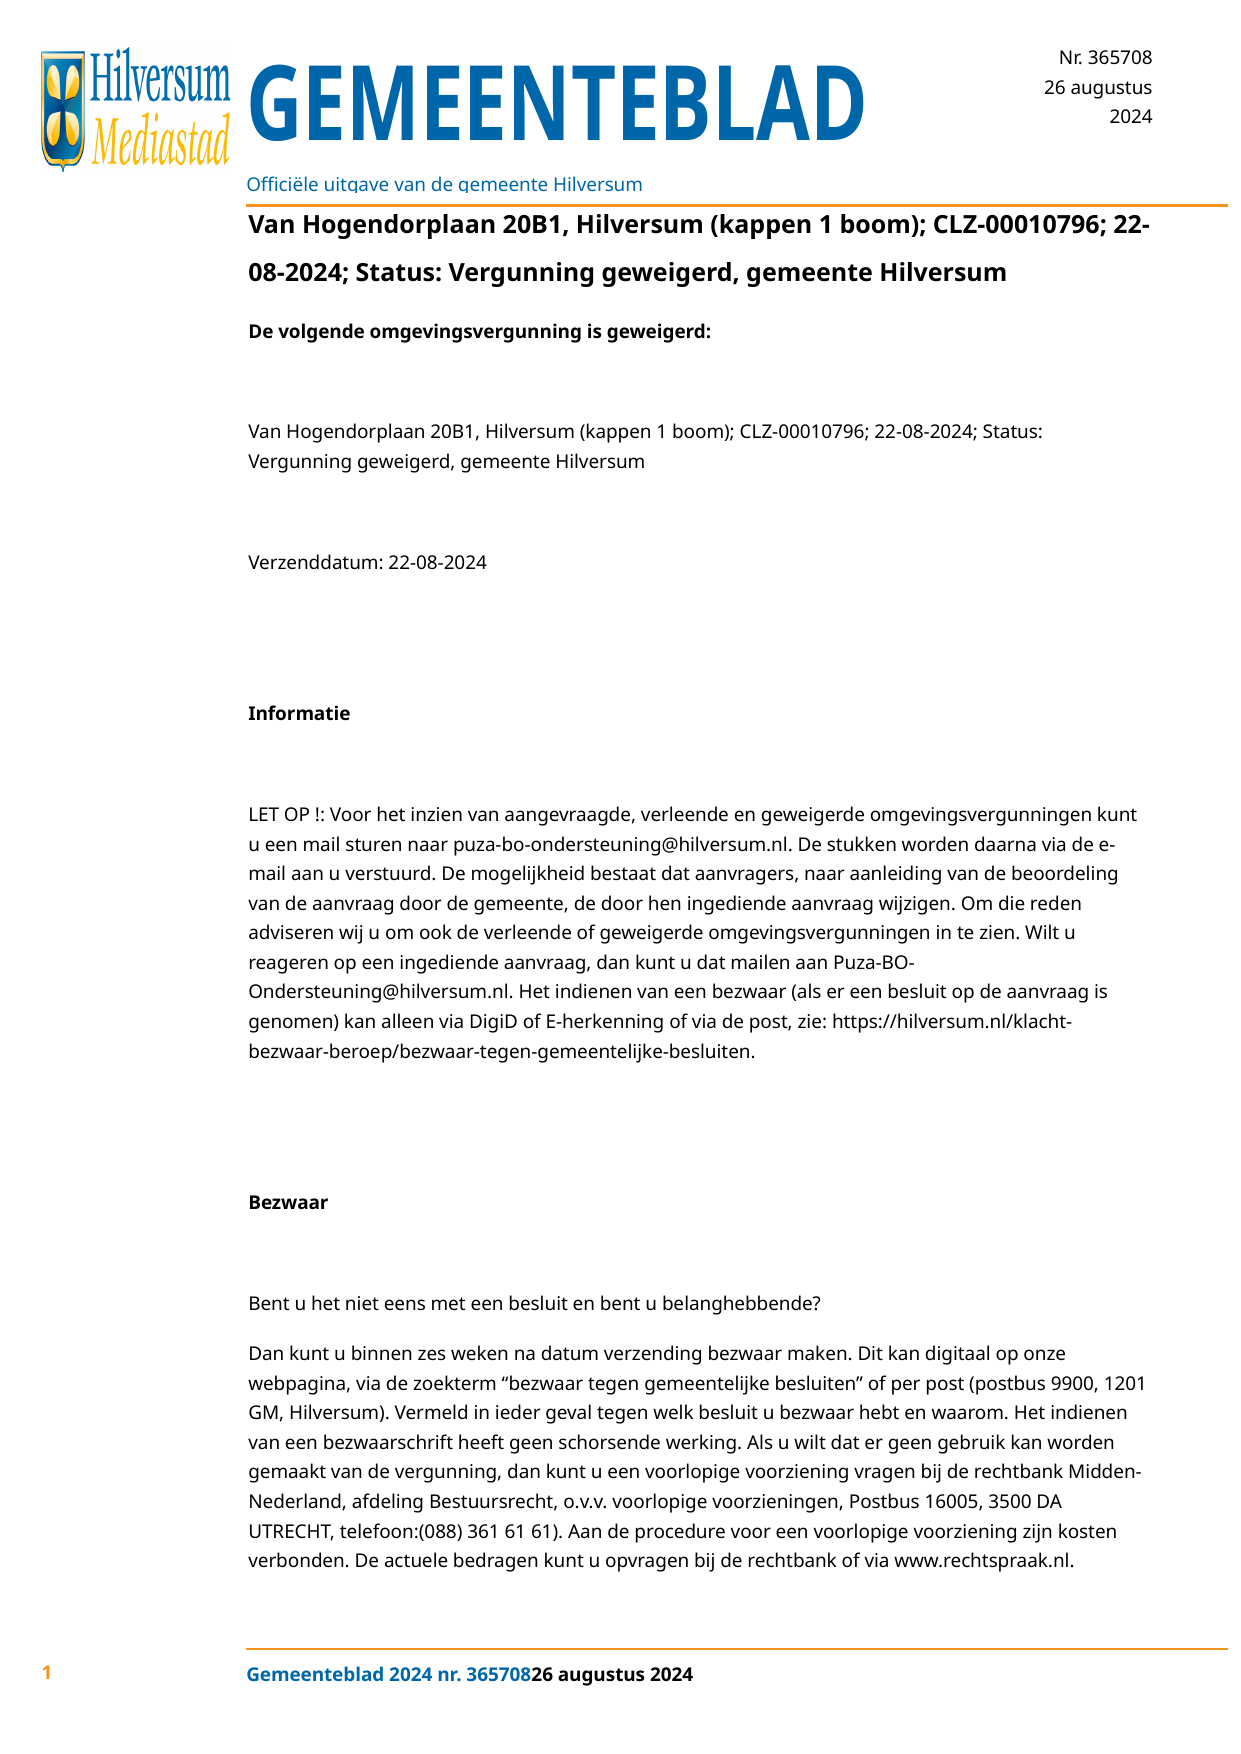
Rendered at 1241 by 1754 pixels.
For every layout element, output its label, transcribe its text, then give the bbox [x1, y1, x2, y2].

text LET OP !: Voor het inzien van aangevraagde, verleende en geweigerde omgevingsvergunningen kunt u een mail sturen naar puza-bo-ondersteuning@hilversum.nl. De stukken worden daarna via de e-mail aan u verstuurd. De mogelijkheid bestaat dat aanvragers, naar aanleiding van de beoordeling van de aanvraag door de gemeente, de door hen ingediende aanvraag wijzigen. Om die reden adviseren wij u om ook de verleende of geweigerde omgevingsvergunningen in te zien. Wilt u reageren op een ingediende aanvraag, dan kunt u dat mailen aan Puza-BO-Ondersteuning@hilversum.nl. Het indienen van een bezwaar (als er een besluit op de aanvraag is genomen) kan alleen via DigiD of E-herkenning of via de post, zie: https://hilversum.nl/klacht-bezwaar-beroep/bezwaar-tegen-gemeentelijke-besluiten. [248, 801, 1152, 1064]
text Bezwaar [248, 1189, 1152, 1215]
picture [41, 47, 231, 172]
text Van Hogendorplaan 20B1, Hilversum (kappen 1 boom); CLZ-00010796; 22-08-2024; Status: Vergunning geweigerd, gemeente Hilversum [248, 419, 1152, 474]
text Dan kunt u binnen zes weken na datum verzending bezwaar maken. Dit kan digitaal op onze webpagina, via de zoekterm “bezwaar tegen gemeentelijke besluiten” of per post (postbus 9900, 1201 GM, Hilversum). Vermeld in ieder geval tegen welk besluit u bezwaar hebt en waarom. Het indienen van een bezwaarschrift heeft geen schorsende werking. Als u wilt dat er geen gebruik kan worden gemaakt van de vergunning, dan kunt u een voorlopige voorziening vragen bij de rechtbank Midden-Nederland, afdeling Bestuursrecht, o.v.v. voorlopige voorzieningen, Postbus 16005, 3500 DA UTRECHT, telefoon:(088) 361 61 61). Aan de procedure voor een voorlopige voorziening zijn kosten verbonden. De actuele bedragen kunt u opvragen bij de rechtbank of via www.rechtspraak.nl. [248, 1340, 1152, 1573]
text De volgende omgevingsvergunning is geweigerd: [248, 318, 1152, 344]
text Van Hogendorplaan 20B1, Hilversum (kappen 1 boom); CLZ-00010796; 22-08-2024; Status: Vergunning geweigerd, gemeente Hilversum [248, 207, 1152, 288]
text Bent u het niet eens met een besluit en bent u belanghebbende? [248, 1290, 1152, 1316]
text Informatie [248, 700, 1152, 726]
text Verzenddatum: 22-08-2024 [248, 549, 1152, 575]
